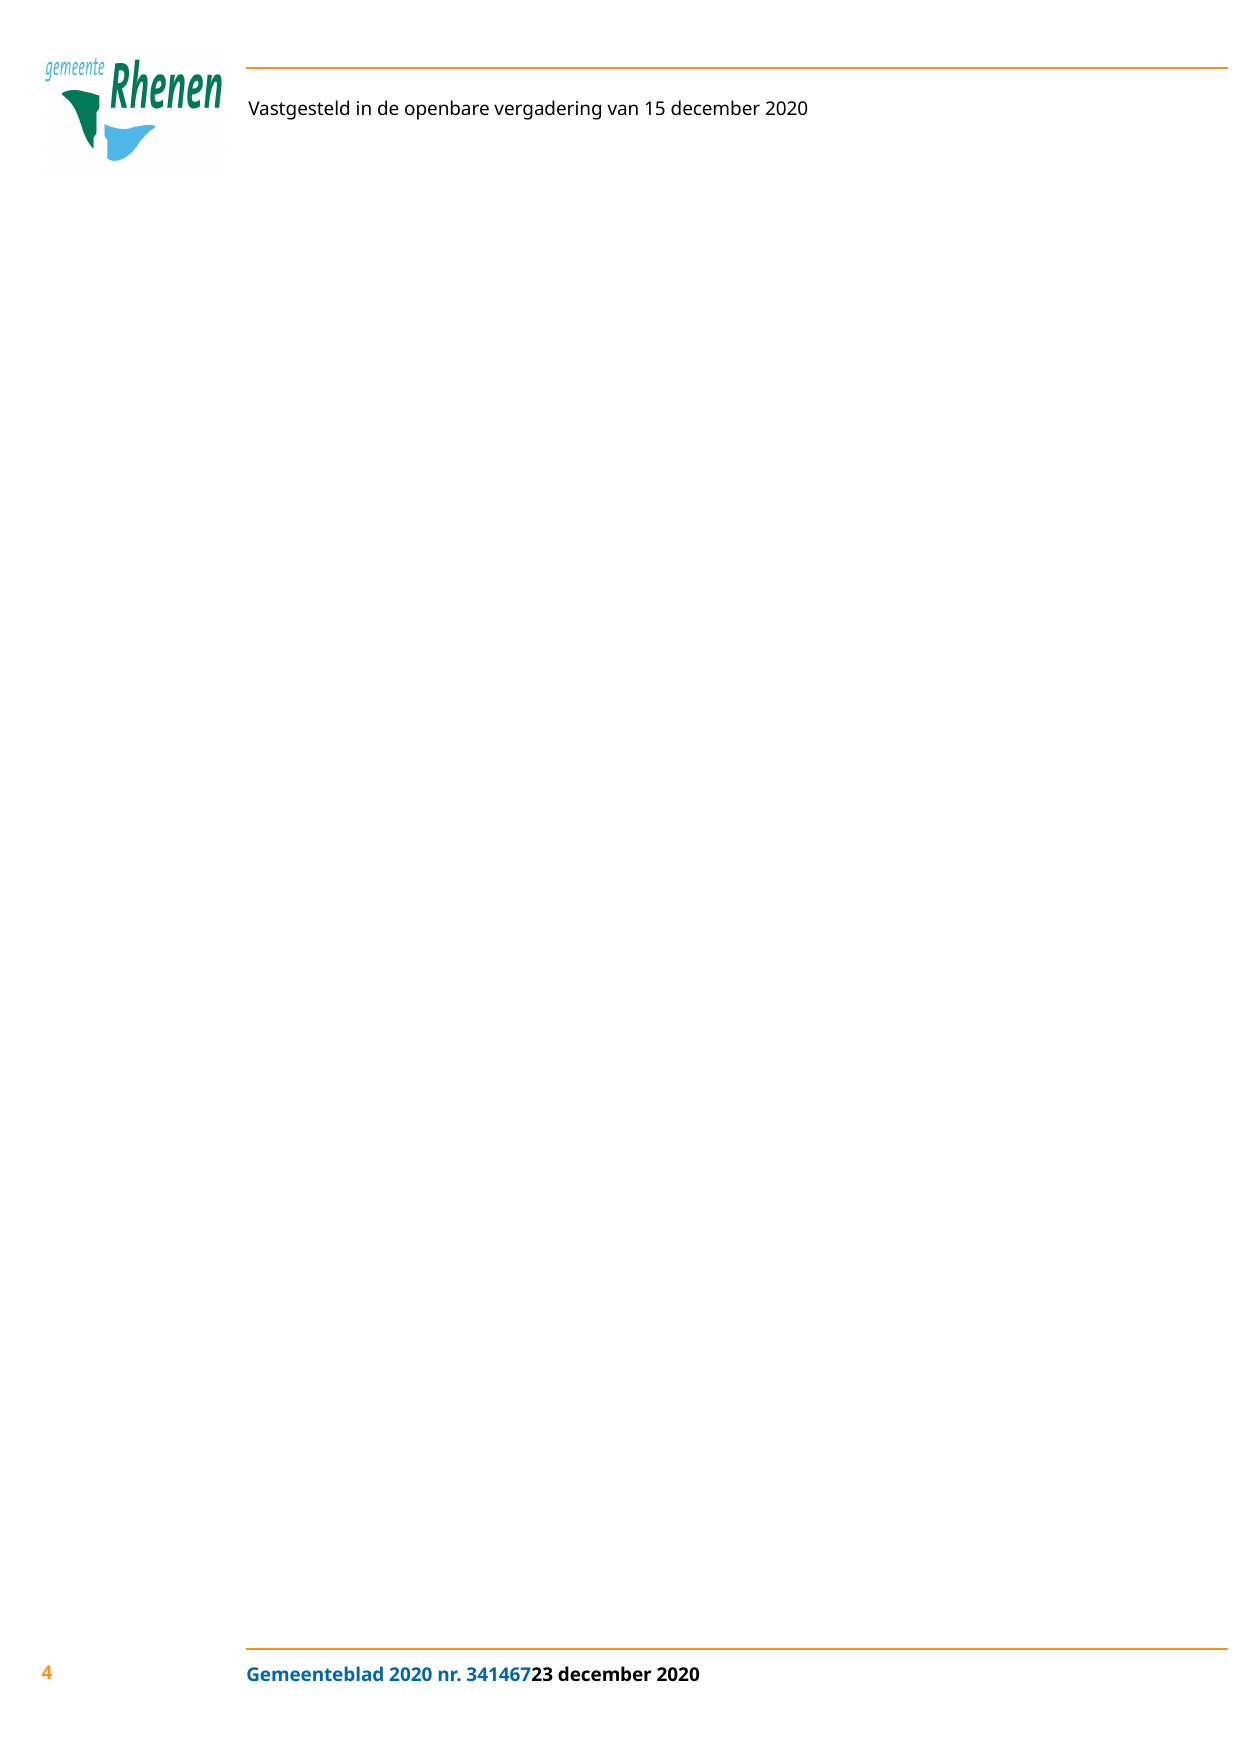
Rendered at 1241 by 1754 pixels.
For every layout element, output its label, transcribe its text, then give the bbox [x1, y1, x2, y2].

text Vastgesteld in de openbare vergadering van 15 december 2020 [248, 95, 1152, 121]
picture [41, 47, 231, 172]
